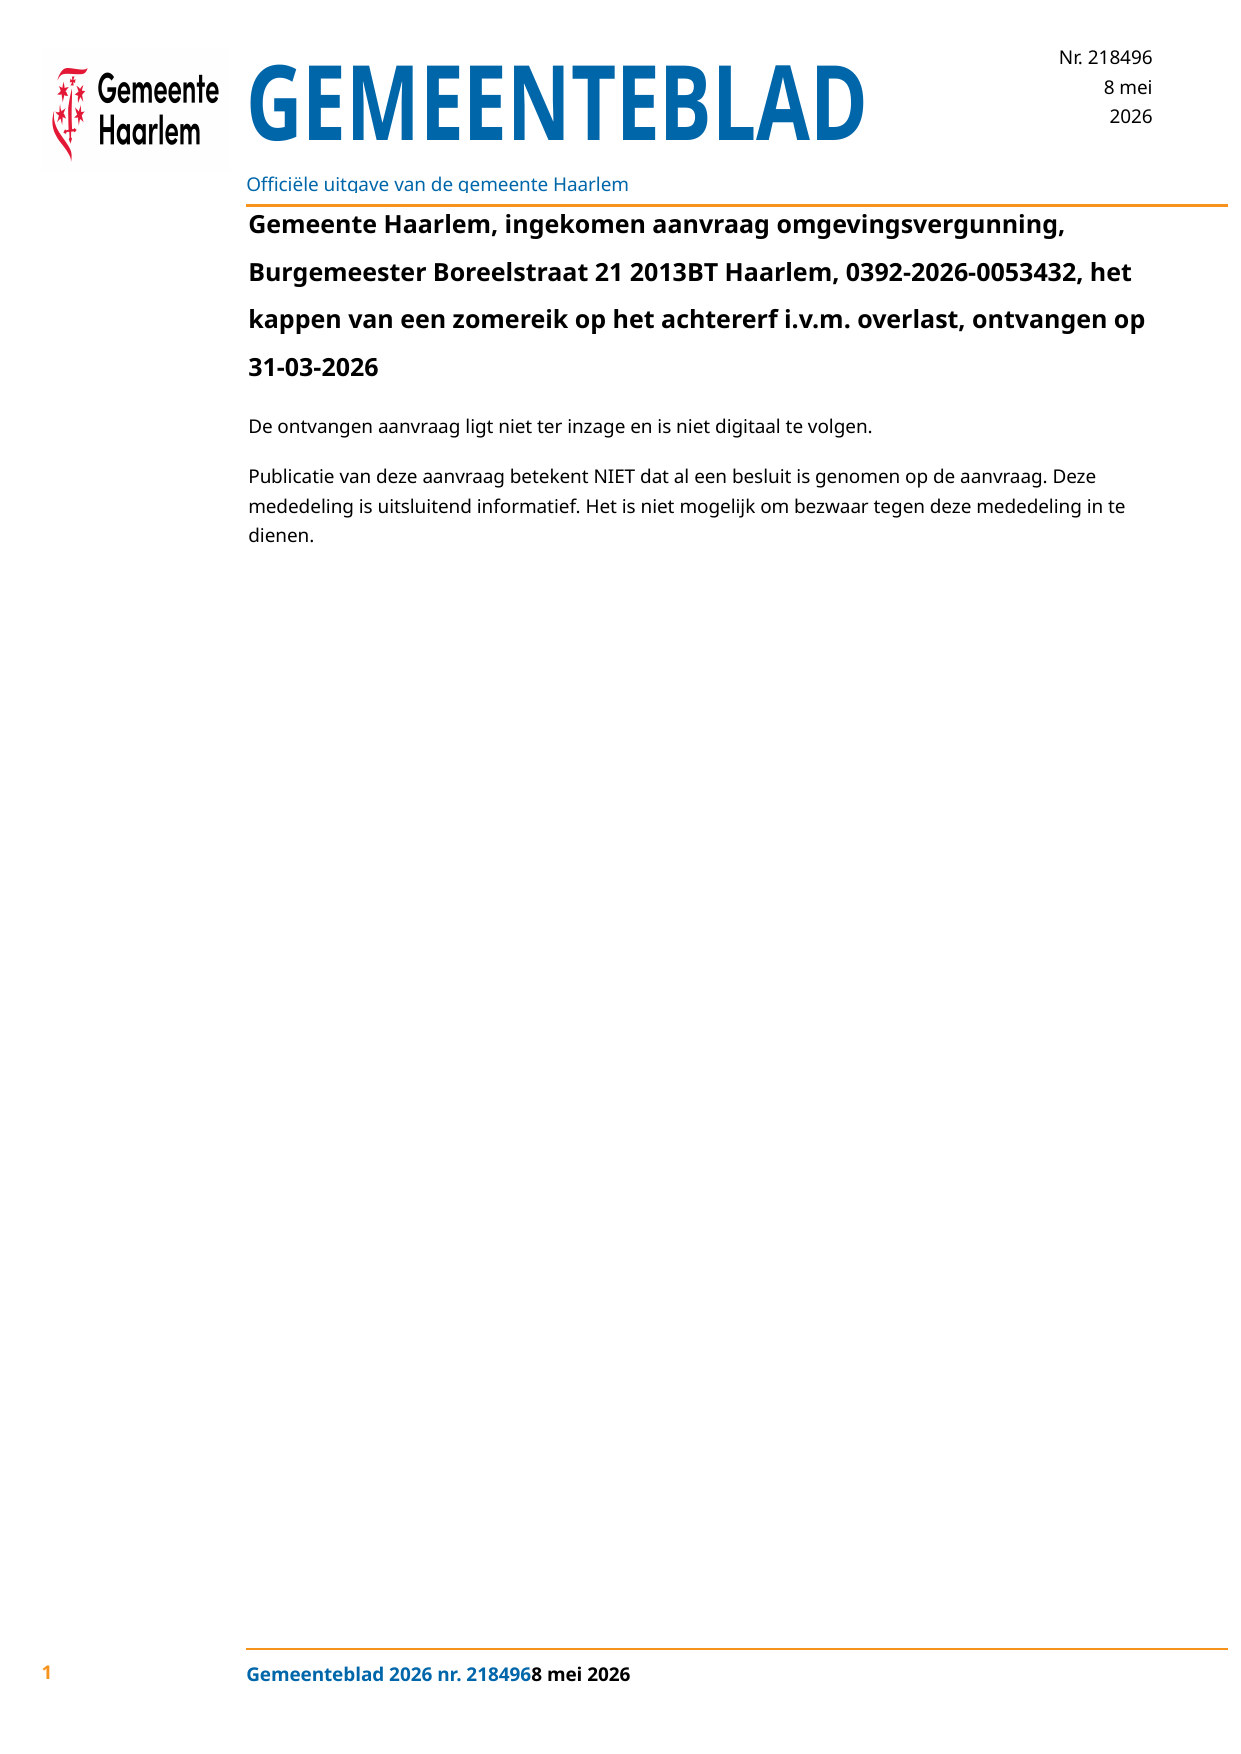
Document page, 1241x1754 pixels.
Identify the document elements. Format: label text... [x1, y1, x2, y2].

picture [41, 47, 231, 172]
text Gemeente Haarlem, ingekomen aanvraag omgevingsvergunning, Burgemeester Boreelstraat 21 2013BT Haarlem, 0392-2026-0053432, het kappen van een zomereik op het achtererf i.v.m. overlast, ontvangen op 31-03-2026 [248, 207, 1152, 384]
text De ontvangen aanvraag ligt niet ter inzage en is niet digitaal te volgen. [248, 413, 1152, 439]
text Publicatie van deze aanvraag betekent NIET dat al een besluit is genomen op de aanvraag. Deze mededeling is uitsluitend informatief. Het is niet mogelijk om bezwaar tegen deze mededeling in te dienen. [248, 463, 1152, 548]
